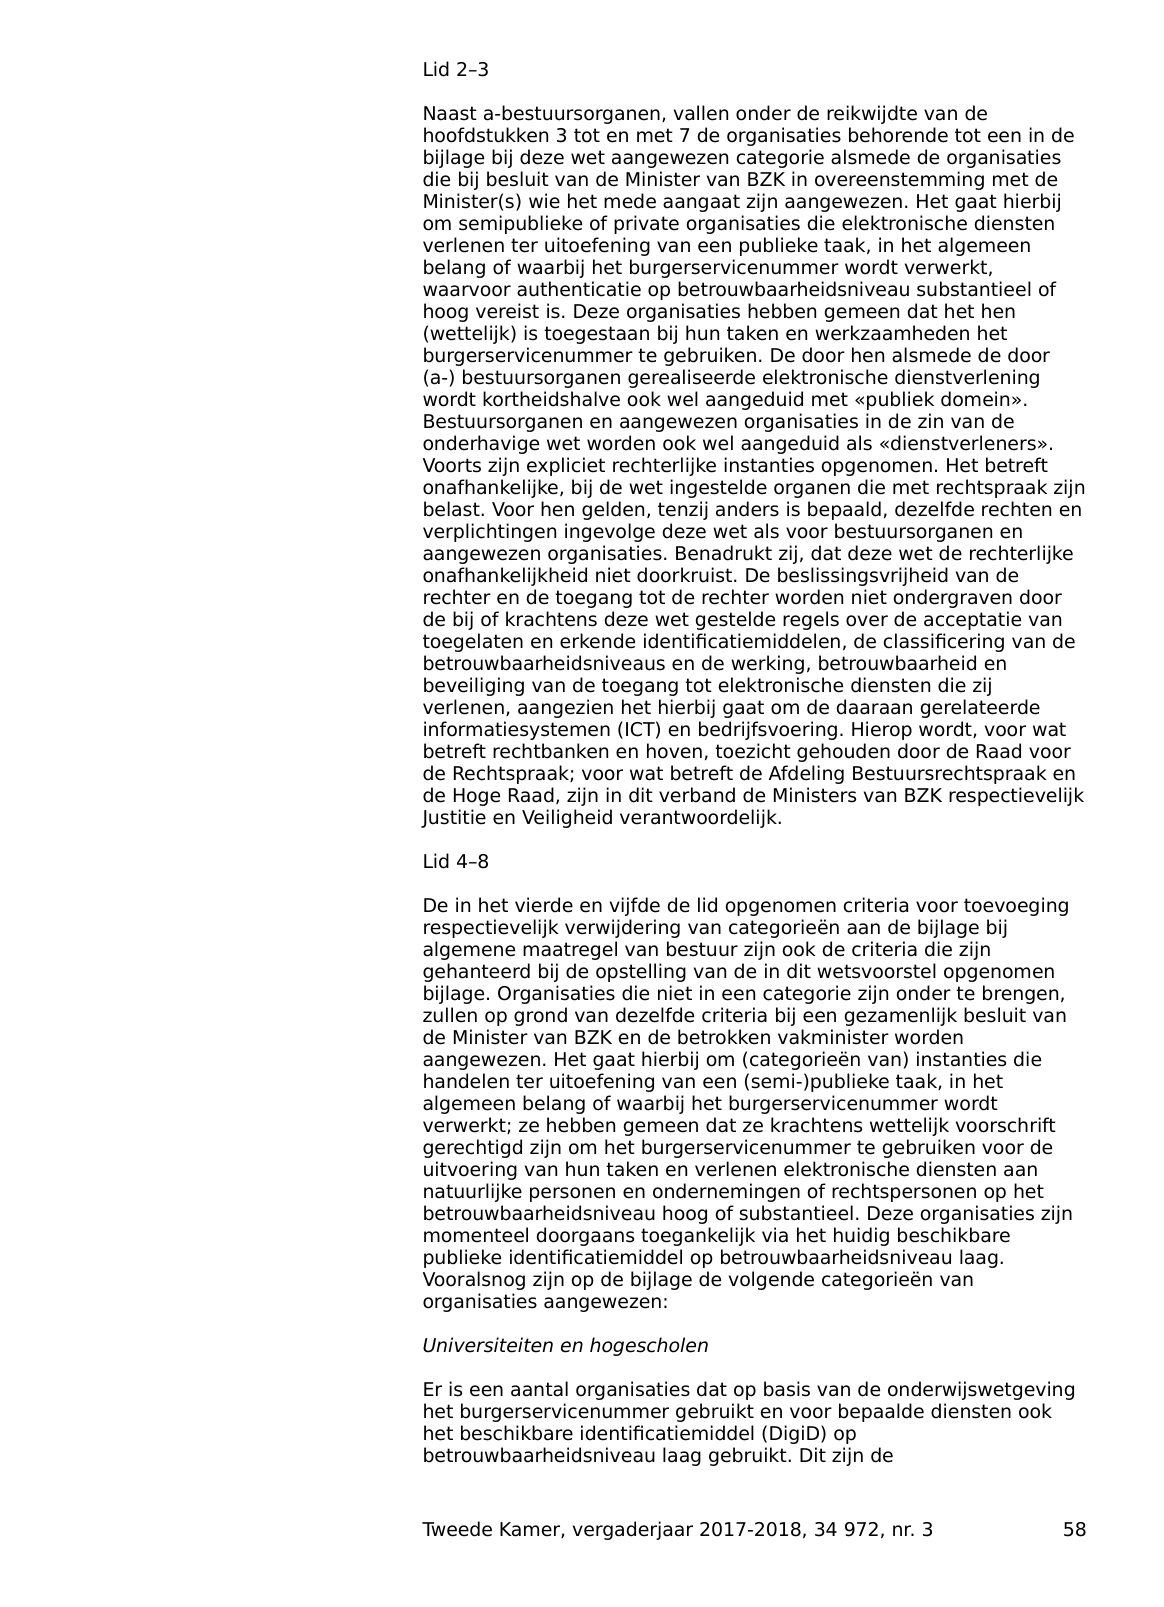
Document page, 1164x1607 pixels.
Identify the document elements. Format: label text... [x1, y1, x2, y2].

subtitle Lid 4–8 [422, 851, 1087, 873]
text Naast a-bestuursorganen, vallen onder de reikwijdte van de hoofdstukken 3 tot en met 7 de organisaties behorende tot een in de bijlage bij deze wet aangewezen categorie alsmede de organisaties die bij besluit van de Minister van BZK in overeenstemming met de Minister(s) wie het mede aangaat zijn aangewezen. Het gaat hierbij om semipublieke of private organisaties die elektronische diensten verlenen ter uitoefening van een publieke taak, in het algemeen belang of waarbij het burgerservicenummer wordt verwerkt, waarvoor authenticatie op betrouwbaarheidsniveau substantieel of hoog vereist is. Deze organisaties hebben gemeen dat het hen (wettelijk) is toegestaan bij hun taken en werkzaamheden het burgerservicenummer te gebruiken. De door hen alsmede de door (a-) bestuursorganen gerealiseerde elektronische dienstverlening wordt kortheidshalve ook wel aangeduid met «publiek domein». Bestuursorganen en aangewezen organisaties in de zin van de onderhavige wet worden ook wel aangeduid als «dienstverleners». Voorts zijn expliciet rechterlijke instanties opgenomen. Het betreft onafhankelijke, bij de wet ingestelde organen die met rechtspraak zijn belast. Voor hen gelden, tenzij anders is bepaald, dezelfde rechten en verplichtingen ingevolge deze wet als voor bestuursorganen en aangewezen organisaties. Benadrukt zij, dat deze wet de rechterlijke onafhankelijkheid niet doorkruist. De beslissingsvrijheid van de rechter en de toegang tot de rechter worden niet ondergraven door de bij of krachtens deze wet gestelde regels over de acceptatie van toegelaten en erkende identificatiemiddelen, de classificering van de betrouwbaarheidsniveaus en de werking, betrouwbaarheid en beveiliging van de toegang tot elektronische diensten die zij verlenen, aangezien het hierbij gaat om de daaraan gerelateerde informatiesystemen (ICT) en bedrijfsvoering. Hierop wordt, voor wat betreft rechtbanken en hoven, toezicht gehouden door de Raad voor de Rechtspraak; voor wat betreft de Afdeling Bestuursrechtspraak en de Hoge Raad, zijn in dit verband de Ministers van BZK respectievelijk Justitie en Veiligheid verantwoordelijk. [422, 103, 1087, 828]
subtitle Lid 2–3 [422, 59, 1087, 81]
text De in het vierde en vijfde de lid opgenomen criteria voor toevoeging respectievelijk verwijdering van categorieën aan de bijlage bij algemene maatregel van bestuur zijn ook de criteria die zijn gehanteerd bij de opstelling van de in dit wetsvoorstel opgenomen bijlage. Organisaties die niet in een categorie zijn onder te brengen, zullen op grond van dezelfde criteria bij een gezamenlijk besluit van de Minister van BZK en de betrokken vakminister worden aangewezen. Het gaat hierbij om (categorieën van) instanties die handelen ter uitoefening van een (semi-)publieke taak, in het algemeen belang of waarbij het burgerservicenummer wordt verwerkt; ze hebben gemeen dat ze krachtens wettelijk voorschrift gerechtigd zijn om het burgerservicenummer te gebruiken voor de uitvoering van hun taken en verlenen elektronische diensten aan natuurlijke personen en ondernemingen of rechtspersonen op het betrouwbaarheidsniveau hoog of substantieel. Deze organisaties zijn momenteel doorgaans toegankelijk via het huidig beschikbare publieke identificatiemiddel op betrouwbaarheidsniveau laag. Vooralsnog zijn op de bijlage de volgende categorieën van organisaties aangewezen: [422, 895, 1087, 1312]
text Er is een aantal organisaties dat op basis van de onderwijswetgeving het burgerservicenummer gebruikt en voor bepaalde diensten ook het beschikbare identificatiemiddel (DigiD) op betrouwbaarheidsniveau laag gebruikt. Dit zijn de [422, 1379, 1087, 1467]
subtitle Universiteiten en hogescholen [422, 1335, 1087, 1357]
